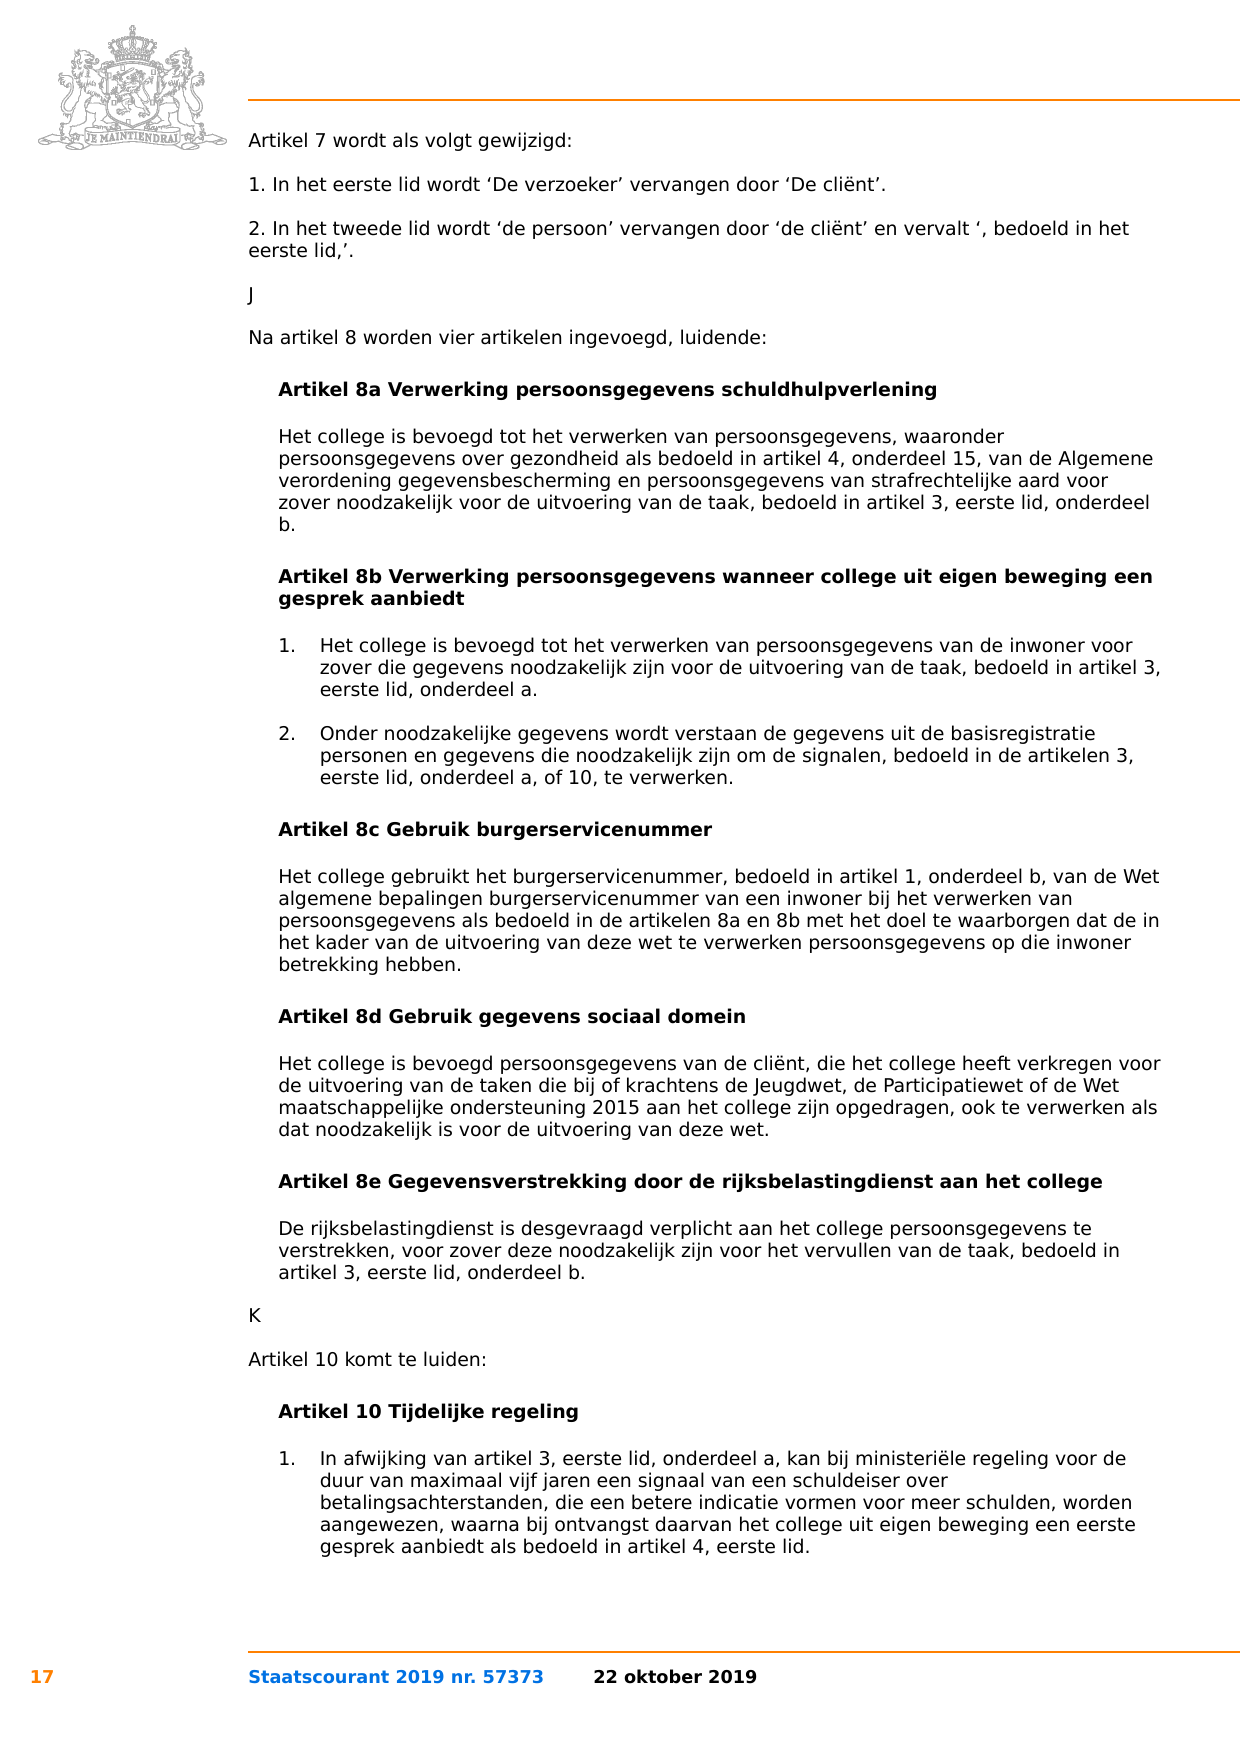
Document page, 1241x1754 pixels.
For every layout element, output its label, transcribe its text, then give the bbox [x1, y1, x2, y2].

text 2. In het tweede lid wordt ‘de persoon’ vervangen door ‘de cliënt’ en vervalt ‘, bedoeld in het eerste lid,’. [248, 218, 1163, 262]
text Artikel 10 komt te luiden: [248, 1349, 1163, 1371]
subtitle Artikel 8d Gebruik gegevens sociaal domein [278, 1006, 1163, 1028]
text K [248, 1305, 1163, 1327]
text Artikel 7 wordt als volgt gewijzigd: [248, 130, 1163, 152]
subtitle Artikel 8e Gegevensverstrekking door de rijksbelastingdienst aan het college [278, 1171, 1163, 1193]
text Het college is bevoegd persoonsgegevens van de cliënt, die het college heeft verkregen voor de uitvoering van de taken die bij of krachtens de Jeugdwet, de Participatiewet of de Wet maatschappelijke ondersteuning 2015 aan het college zijn opgedragen, ook te verwerken als dat noodzakelijk is voor de uitvoering van deze wet. [278, 1053, 1163, 1141]
text J [248, 283, 1163, 305]
text 1. Het college is bevoegd tot het verwerken van persoonsgegevens van de inwoner voor zover die gegevens noodzakelijk zijn voor de uitvoering van de taak, bedoeld in artikel 3, eerste lid, onderdeel a. [278, 635, 1163, 701]
text Het college is bevoegd tot het verwerken van persoonsgegevens, waaronder persoonsgegevens over gezondheid als bedoeld in artikel 4, onderdeel 15, van de Algemene verordening gegevensbescherming en persoonsgegevens van strafrechtelijke aard voor zover noodzakelijk voor de uitvoering van de taak, bedoeld in artikel 3, eerste lid, onderdeel b. [278, 426, 1163, 536]
text Na artikel 8 worden vier artikelen ingevoegd, luidende: [248, 327, 1163, 349]
text 1. In afwijking van artikel 3, eerste lid, onderdeel a, kan bij ministeriële regeling voor de duur van maximaal vijf jaren een signaal van een schuldeiser over betalingsachterstanden, die een betere indicatie vormen voor meer schulden, worden aangewezen, waarna bij ontvangst daarvan het college uit eigen beweging een eerste gesprek aanbiedt als bedoeld in artikel 4, eerste lid. [278, 1448, 1163, 1558]
text Het college gebruikt het burgerservicenummer, bedoeld in artikel 1, onderdeel b, van de Wet algemene bepalingen burgerservicenummer van een inwoner bij het verwerken van persoonsgegevens als bedoeld in de artikelen 8a en 8b met het doel te waarborgen dat de in het kader van de uitvoering van deze wet te verwerken persoonsgegevens op die inwoner betrekking hebben. [278, 866, 1163, 976]
text De rijksbelastingdienst is desgevraagd verplicht aan het college persoonsgegevens te verstrekken, voor zover deze noodzakelijk zijn voor het vervullen van de taak, bedoeld in artikel 3, eerste lid, onderdeel b. [278, 1218, 1163, 1283]
text 1. In het eerste lid wordt ‘De verzoeker’ vervangen door ‘De cliënt’. [248, 174, 1163, 196]
subtitle Artikel 10 Tijdelijke regeling [278, 1401, 1163, 1423]
subtitle Artikel 8b Verwerking persoonsgegevens wanneer college uit eigen beweging een gesprek aanbiedt [278, 566, 1163, 610]
text 2. Onder noodzakelijke gegevens wordt verstaan de gegevens uit de basisregistratie personen en gegevens die noodzakelijk zijn om de signalen, bedoeld in de artikelen 3, eerste lid, onderdeel a, of 10, te verwerken. [278, 723, 1163, 789]
picture [38, 25, 227, 150]
subtitle Artikel 8a Verwerking persoonsgegevens schuldhulpverlening [278, 379, 1163, 401]
subtitle Artikel 8c Gebruik burgerservicenummer [278, 819, 1163, 841]
